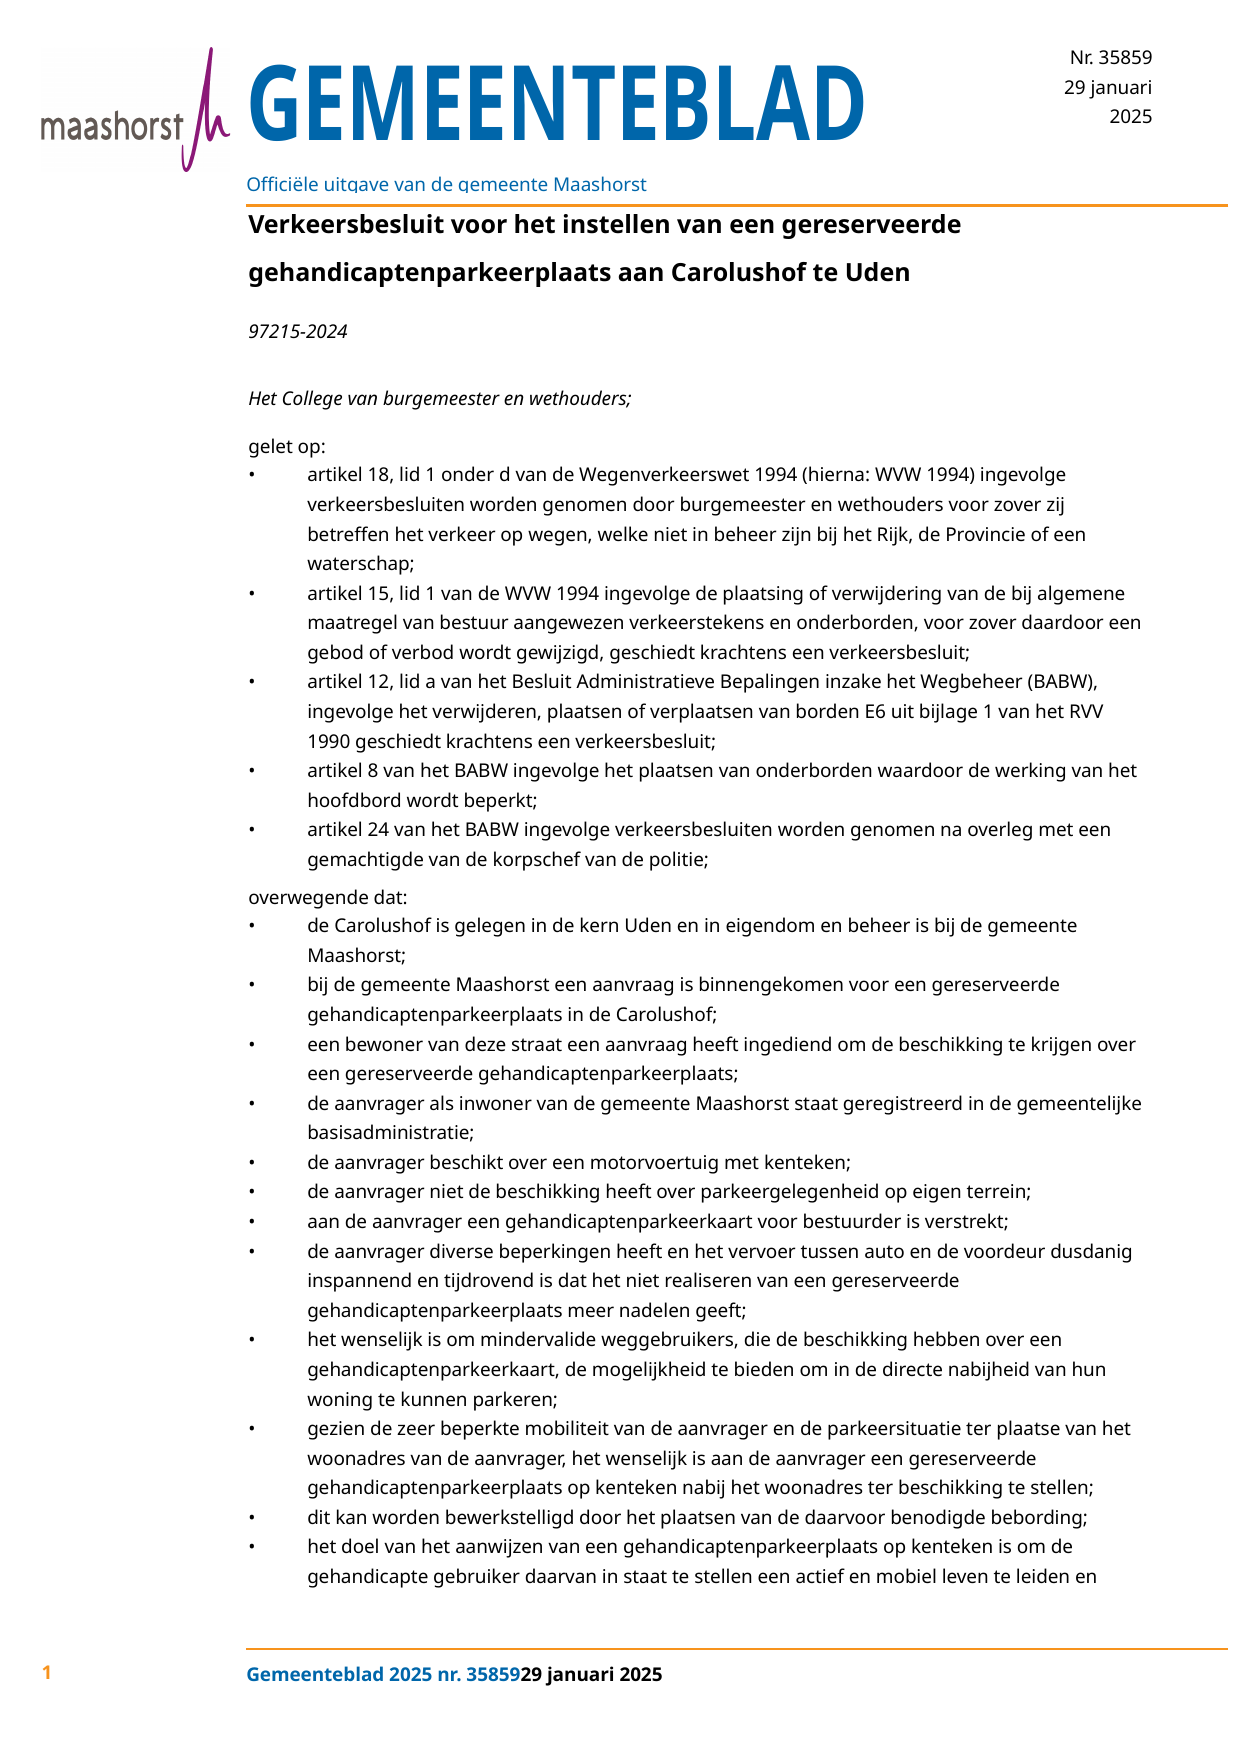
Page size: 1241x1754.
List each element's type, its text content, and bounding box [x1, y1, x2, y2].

picture [41, 47, 231, 172]
list artikel 15, lid 1 van de WVW 1994 ingevolge de plaatsing of verwijdering van de bij algemene maatregel van bestuur aangewezen verkeerstekens en onderborden, voor zover daardoor een gebod of verbod wordt gewijzigd, geschiedt krachtens een verkeersbesluit; [248, 580, 1152, 665]
list artikel 12, lid a van het Besluit Administratieve Bepalingen inzake het Wegbeheer (BABW), ingevolge het verwijderen, plaatsen of verplaatsen van borden E6 uit bijlage 1 van het RVV 1990 geschiedt krachtens een verkeersbesluit; [248, 669, 1152, 753]
list het wenselijk is om mindervalide weggebruikers, die de beschikking hebben over een gehandicaptenparkeerkaart, de mogelijkheid te bieden om in de directe nabijheid van hun woning te kunnen parkeren; [248, 1327, 1152, 1411]
list het doel van het aanwijzen van een gehandicaptenparkeerplaats op kenteken is om de gehandicapte gebruiker daarvan in staat te stellen een actief en mobiel leven te leiden en [248, 1534, 1152, 1589]
list de aanvrager beschikt over een motorvoertuig met kenteken; [248, 1149, 1152, 1175]
list aan de aanvrager een gehandicaptenparkeerkaart voor bestuurder is verstrekt; [248, 1208, 1152, 1234]
list de aanvrager niet de beschikking heeft over parkeergelegenheid op eigen terrein; [248, 1179, 1152, 1204]
list artikel 24 van het BABW ingevolge verkeersbesluiten worden genomen na overleg met een gemachtigde van de korpschef van de politie; [248, 817, 1152, 872]
list gezien de zeer beperkte mobiliteit van de aanvrager en de parkeersituatie ter plaatse van het woonadres van de aanvrager, het wenselijk is aan de aanvrager een gereserveerde gehandicaptenparkeerplaats op kenteken nabij het woonadres ter beschikking te stellen; [248, 1415, 1152, 1500]
list een bewoner van deze straat een aanvraag heeft ingediend om de beschikking te krijgen over een gereserveerde gehandicaptenparkeerplaats; [248, 1031, 1152, 1086]
list bij de gemeente Maashorst een aanvraag is binnengekomen voor een gereserveerde gehandicaptenparkeerplaats in de Carolushof; [248, 972, 1152, 1027]
list dit kan worden bewerkstelligd door het plaatsen van de daarvoor benodigde bebording; [248, 1504, 1152, 1530]
text Het College van burgemeester en wethouders; [248, 386, 1152, 411]
text Verkeersbesluit voor het instellen van een gereserveerde gehandicaptenparkeerplaats aan Carolushof te Uden [248, 207, 1152, 288]
list de Carolushof is gelegen in de kern Uden en in eigendom en beheer is bij de gemeente Maashorst; [248, 912, 1152, 968]
list artikel 18, lid 1 onder d van de Wegenverkeerswet 1994 (hierna: WVW 1994) ingevolge verkeersbesluiten worden genomen door burgemeester en wethouders voor zover zij betreffen het verkeer op wegen, welke niet in beheer zijn bij het Rijk, de Provincie of een waterschap; [248, 462, 1152, 576]
list artikel 8 van het BABW ingevolge het plaatsen van onderborden waardoor de werking van het hoofdbord wordt beperkt; [248, 757, 1152, 813]
list de aanvrager als inwoner van de gemeente Maashorst staat geregistreerd in de gemeentelijke basisadministratie; [248, 1090, 1152, 1145]
text 97215-2024 [248, 318, 1152, 344]
text overwegende dat: [248, 884, 1152, 910]
text gelet op: [248, 433, 1152, 459]
list de aanvrager diverse beperkingen heeft en het vervoer tussen auto en de voordeur dusdanig inspannend en tijdrovend is dat het niet realiseren van een gereserveerde gehandicaptenparkeerplaats meer nadelen geeft; [248, 1238, 1152, 1323]
